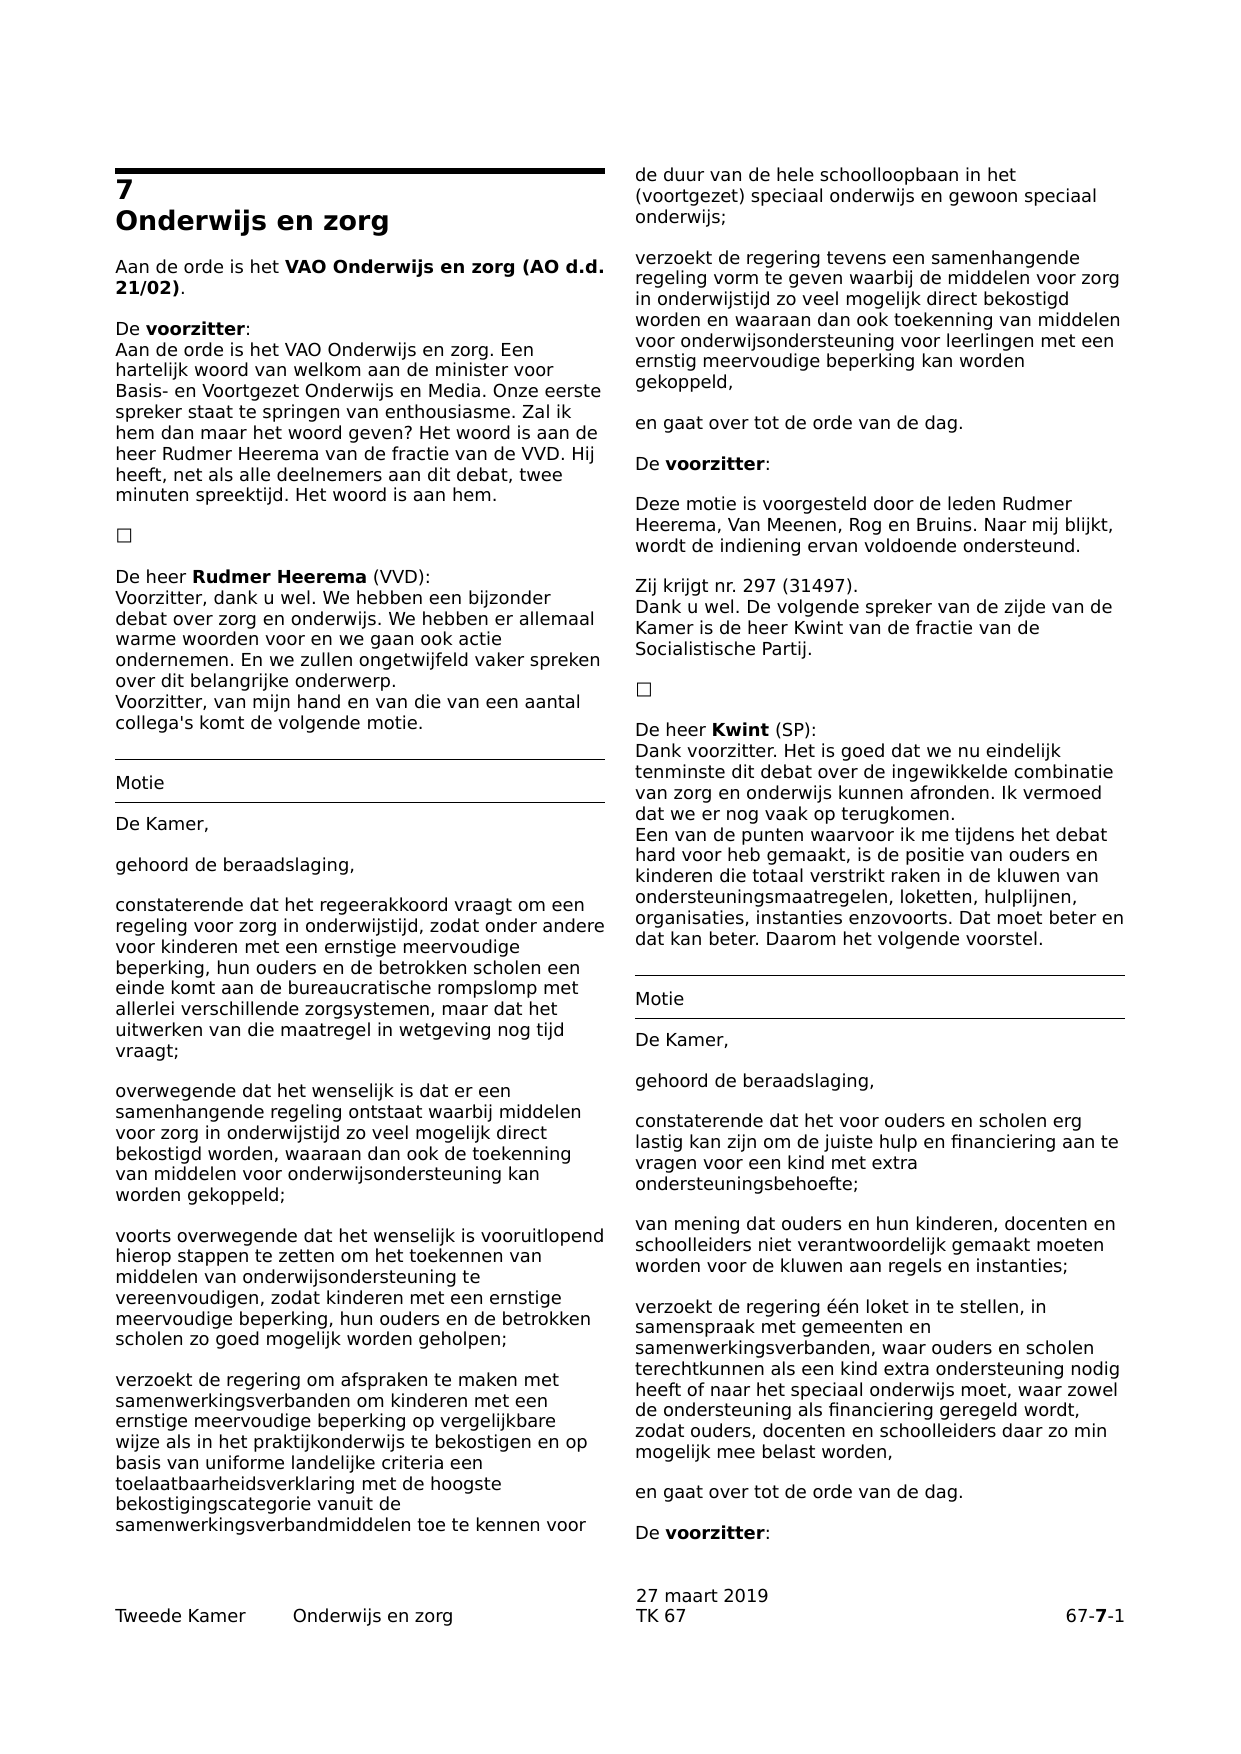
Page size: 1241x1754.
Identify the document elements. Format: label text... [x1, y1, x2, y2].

text Een van de punten waarvoor ik me tijdens het debat hard voor heb gemaakt, is de positie van ouders en kinderen die totaal verstrikt raken in de kluwen van ondersteuningsmaatregelen, loketten, hulplijnen, organisaties, instanties enzovoorts. Dat moet beter en dat kan beter. Daarom het volgende voorstel. [635, 824, 1125, 949]
text Voorzitter, van mijn hand en van die van een aantal collega's komt de volgende motie. [115, 692, 605, 733]
text verzoekt de regering één loket in te stellen, in samenspraak met gemeenten en samenwerkingsverbanden, waar ouders en scholen terechtkunnen als een kind extra ondersteuning nodig heeft of naar het speciaal onderwijs moet, waar zowel de ondersteuning als financiering geregeld wordt, zodat ouders, docenten en schoolleiders daar zo min mogelijk mee belast worden, [635, 1296, 1125, 1462]
text De Kamer, [635, 1030, 1125, 1051]
text en gaat over tot de orde van de dag. [635, 413, 1125, 433]
text gehoord de beraadslaging, [635, 1071, 1125, 1091]
text Aan de orde is het VAO Onderwijs en zorg. Een hartelijk woord van welkom aan de minister voor Basis- en Voortgezet Onderwijs en Media. Onze eerste spreker staat te springen van enthousiasme. Zal ik hem dan maar het woord geven? Het woord is aan de heer Rudmer Heerema van de fractie van de VVD. Hij heeft, net als alle deelnemers aan dit debat, twee minuten spreektijd. Het woord is aan hem. [115, 339, 605, 506]
text De heer Rudmer Heerema (VVD): [115, 567, 605, 587]
text verzoekt de regering om afspraken te maken met samenwerkingsverbanden om kinderen met een ernstige meervoudige beperking op vergelijkbare wijze als in het praktijkonderwijs te bekostigen en op basis van uniforme landelijke criteria een toelaatbaarheidsverklaring met de hoogste bekostigingscategorie vanuit de samenwerkingsverbandmiddelen toe te kennen voor [115, 1370, 605, 1536]
text Motie [635, 989, 1125, 1010]
text Dank u wel. De volgende spreker van de zijde van de Kamer is de heer Kwint van de fractie van de Socialistische Partij. [635, 597, 1125, 659]
text de duur van de hele schoolloopbaan in het (voortgezet) speciaal onderwijs en gewoon speciaal onderwijs; [635, 165, 1125, 227]
text De voorzitter: [635, 1523, 1125, 1544]
text De heer Kwint (SP): [635, 720, 1125, 741]
title 7 Onderwijs en zorg [115, 174, 605, 237]
text De voorzitter: [635, 453, 1125, 474]
text constaterende dat het regeerakkoord vraagt om een regeling voor zorg in onderwijstijd, zodat onder andere voor kinderen met een ernstige meervoudige beperking, hun ouders en de betrokken scholen een einde komt aan de bureaucratische rompslomp met allerlei verschillende zorgsystemen, maar dat het uitwerken van die maatregel in wetgeving nog tijd vraagt; [115, 895, 605, 1061]
text verzoekt de regering tevens een samenhangende regeling vorm te geven waarbij de middelen voor zorg in onderwijstijd zo veel mogelijk direct bekostigd worden en waaraan dan ook toekenning van middelen voor onderwijsondersteuning voor leerlingen met een ernstig meervoudige beperking kan worden gekoppeld, [635, 247, 1125, 393]
text Aan de orde is het VAO Onderwijs en zorg (AO d.d. 21/02). [115, 257, 605, 298]
text ⬜ [115, 526, 605, 547]
text gehoord de beraadslaging, [115, 854, 605, 875]
text Motie [115, 773, 605, 794]
text constaterende dat het voor ouders en scholen erg lastig kan zijn om de juiste hulp en financiering aan te vragen voor een kind met extra ondersteuningsbehoefte; [635, 1111, 1125, 1194]
text Zij krijgt nr. 297 (31497). [635, 576, 1125, 597]
text van mening dat ouders en hun kinderen, docenten en schoolleiders niet verantwoordelijk gemaakt moeten worden voor de kluwen aan regels en instanties; [635, 1214, 1125, 1276]
text Deze motie is voorgesteld door de leden Rudmer Heerema, Van Meenen, Rog en Bruins. Naar mij blijkt, wordt de indiening ervan voldoende ondersteund. [635, 494, 1125, 556]
text overwegende dat het wenselijk is dat er een samenhangende regeling ontstaat waarbij middelen voor zorg in onderwijstijd zo veel mogelijk direct bekostigd worden, waaraan dan ook de toekenning van middelen voor onderwijsondersteuning kan worden gekoppeld; [115, 1081, 605, 1206]
text en gaat over tot de orde van de dag. [635, 1482, 1125, 1503]
text Dank voorzitter. Het is goed dat we nu eindelijk tenminste dit debat over de ingewikkelde combinatie van zorg en onderwijs kunnen afronden. Ik vermoed dat we er nog vaak op terugkomen. [635, 741, 1125, 824]
text ⬜ [635, 679, 1125, 700]
text voorts overwegende dat het wenselijk is vooruitlopend hierop stappen te zetten om het toekennen van middelen van onderwijsondersteuning te vereenvoudigen, zodat kinderen met een ernstige meervoudige beperking, hun ouders en de betrokken scholen zo goed mogelijk worden geholpen; [115, 1226, 605, 1350]
text De Kamer, [115, 814, 605, 834]
text De voorzitter: [115, 318, 605, 339]
text Voorzitter, dank u wel. We hebben een bijzonder debat over zorg en onderwijs. We hebben er allemaal warme woorden voor en we gaan ook actie ondernemen. En we zullen ongetwijfeld vaker spreken over dit belangrijke onderwerp. [115, 587, 605, 692]
